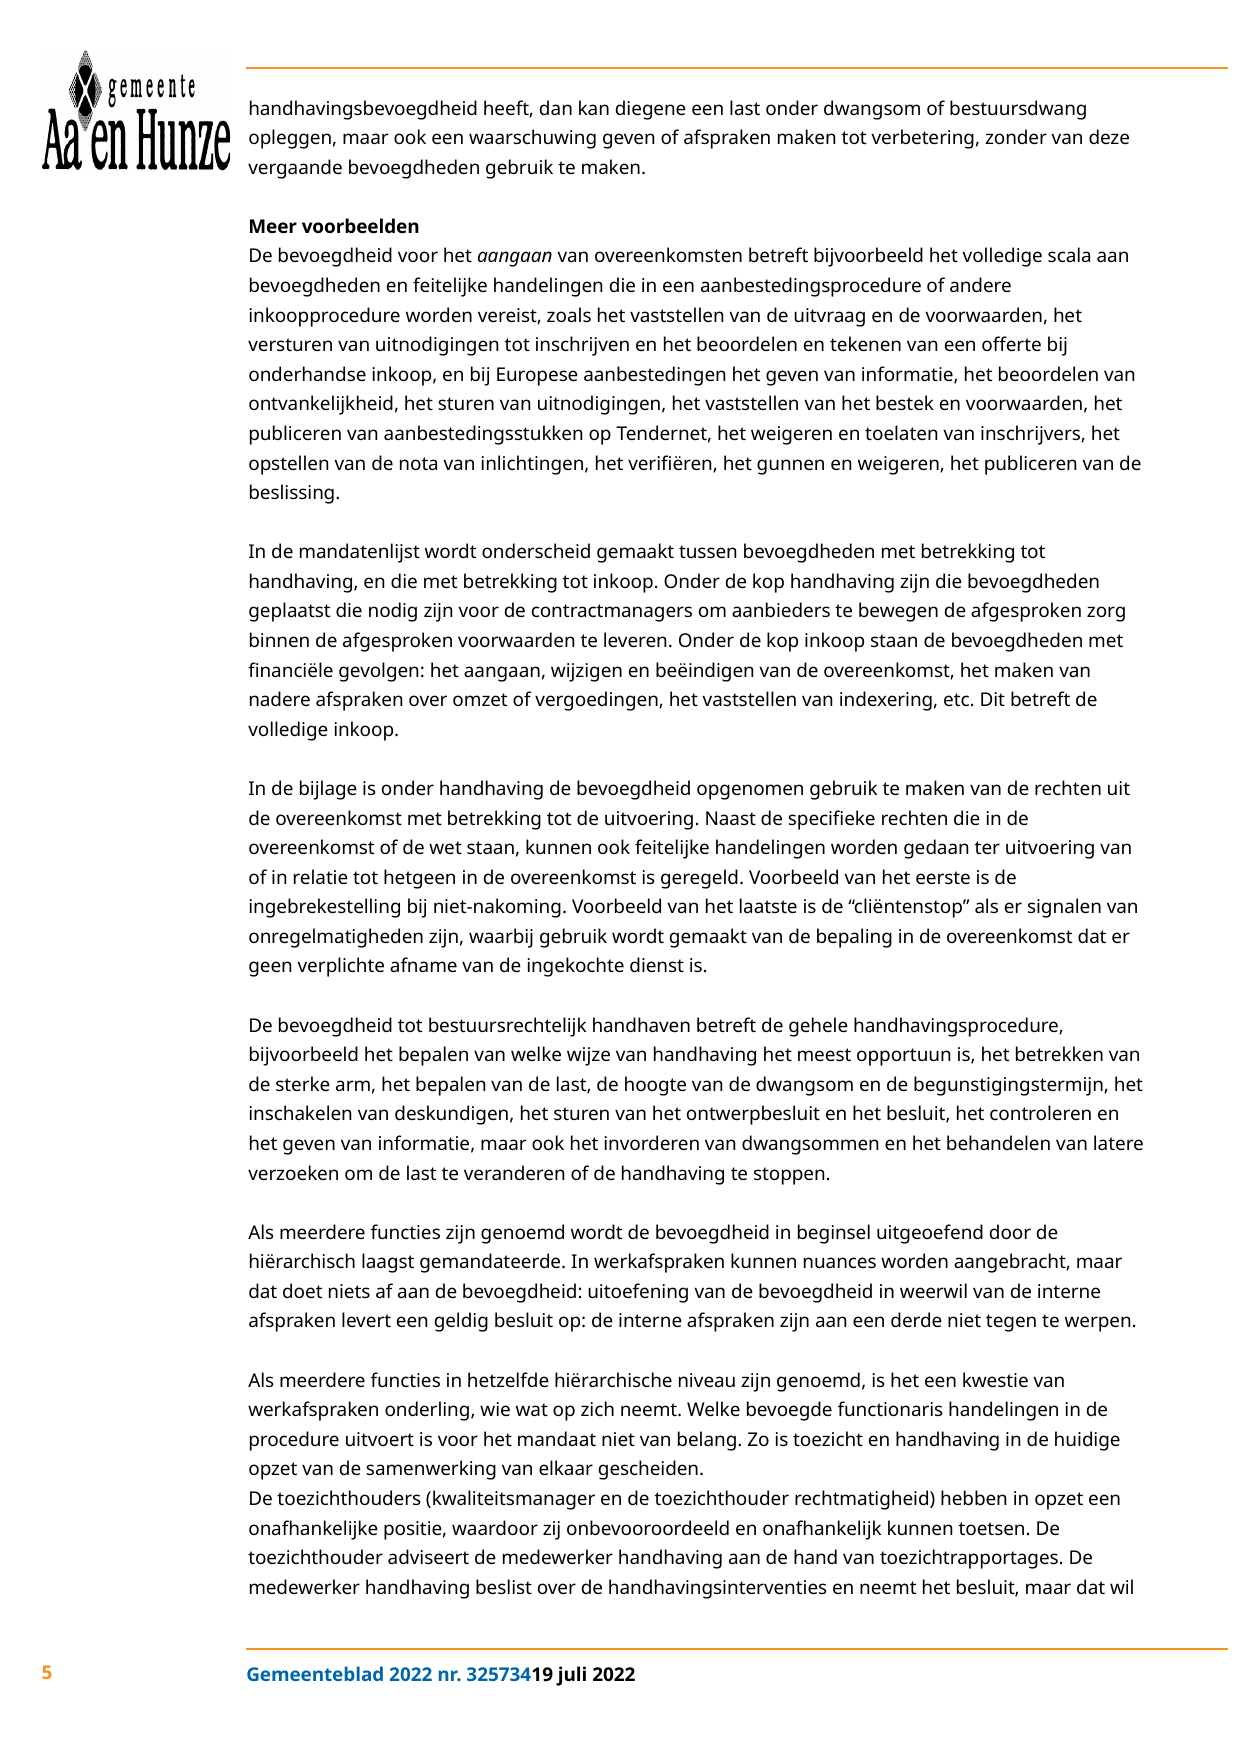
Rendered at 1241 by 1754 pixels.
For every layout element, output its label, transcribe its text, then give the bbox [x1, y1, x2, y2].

picture [41, 47, 231, 172]
text In de bijlage is onder handhaving de bevoegdheid opgenomen gebruik te maken van de rechten uit de overeenkomst met betrekking tot de uitvoering. Naast de specifieke rechten die in de overeenkomst of de wet staan, kunnen ook feitelijke handelingen worden gedaan ter uitvoering van of in relatie tot hetgeen in de overeenkomst is geregeld. Voorbeeld van het eerste is de ingebrekestelling bij niet-nakoming. Voorbeeld van het laatste is de “cliëntenstop” als er signalen van onregelmatigheden zijn, waarbij gebruik wordt gemaakt van de bepaling in de overeenkomst dat er geen verplichte afname van de ingekochte dienst is. [248, 775, 1152, 978]
text De bevoegdheid tot bestuursrechtelijk handhaven betreft de gehele handhavingsprocedure, bijvoorbeeld het bepalen van welke wijze van handhaving het meest opportuun is, het betrekken van de sterke arm, het bepalen van de last, de hoogte van de dwangsom en de begunstigingstermijn, het inschakelen van deskundigen, het sturen van het ontwerpbesluit en het besluit, het controleren en het geven van informatie, maar ook het invorderen van dwangsommen en het behandelen van latere verzoeken om de last te veranderen of de handhaving te stoppen. [248, 1012, 1152, 1186]
text handhavingsbevoegdheid heeft, dan kan diegene een last onder dwangsom of bestuursdwang opleggen, maar ook een waarschuwing geven of afspraken maken tot verbetering, zonder van deze vergaande bevoegdheden gebruik te maken. [248, 95, 1152, 180]
text De toezichthouders (kwaliteitsmanager en de toezichthouder rechtmatigheid) hebben in opzet een onafhankelijke positie, waardoor zij onbevooroordeeld en onafhankelijk kunnen toetsen. De toezichthouder adviseert de medewerker handhaving aan de hand van toezichtrapportages. De medewerker handhaving beslist over de handhavingsinterventies en neemt het besluit, maar dat wil [248, 1485, 1152, 1600]
text Meer voorbeelden [248, 213, 1152, 239]
text Als meerdere functies zijn genoemd wordt de bevoegdheid in beginsel uitgeoefend door de hiërarchisch laagst gemandateerde. In werkafspraken kunnen nuances worden aangebracht, maar dat doet niets af aan de bevoegdheid: uitoefening van de bevoegdheid in weerwil van de interne afspraken levert een geldig besluit op: de interne afspraken zijn aan een derde niet tegen te werpen. [248, 1219, 1152, 1333]
text De bevoegdheid voor het aangaan van overeenkomsten betreft bijvoorbeeld het volledige scala aan bevoegdheden en feitelijke handelingen die in een aanbestedingsprocedure of andere inkoopprocedure worden vereist, zoals het vaststellen van de uitvraag en de voorwaarden, het versturen van uitnodigingen tot inschrijven en het beoordelen en tekenen van een offerte bij onderhandse inkoop, en bij Europese aanbestedingen het geven van informatie, het beoordelen van ontvankelijkheid, het sturen van uitnodigingen, het vaststellen van het bestek en voorwaarden, het publiceren van aanbestedingsstukken op Tendernet, het weigeren en toelaten van inschrijvers, het opstellen van de nota van inlichtingen, het verifiëren, het gunnen en weigeren, het publiceren van de beslissing. [248, 243, 1152, 505]
text In de mandatenlijst wordt onderscheid gemaakt tussen bevoegdheden met betrekking tot handhaving, en die met betrekking tot inkoop. Onder de kop handhaving zijn die bevoegdheden geplaatst die nodig zijn voor de contractmanagers om aanbieders te bewegen de afgesproken zorg binnen de afgesproken voorwaarden te leveren. Onder de kop inkoop staan de bevoegdheden met financiële gevolgen: het aangaan, wijzigen en beëindigen van de overeenkomst, het maken van nadere afspraken over omzet of vergoedingen, het vaststellen van indexering, etc. Dit betreft de volledige inkoop. [248, 538, 1152, 742]
text Als meerdere functies in hetzelfde hiërarchische niveau zijn genoemd, is het een kwestie van werkafspraken onderling, wie wat op zich neemt. Welke bevoegde functionaris handelingen in de procedure uitvoert is voor het mandaat niet van belang. Zo is toezicht en handhaving in de huidige opzet van de samenwerking van elkaar gescheiden. [248, 1367, 1152, 1481]
